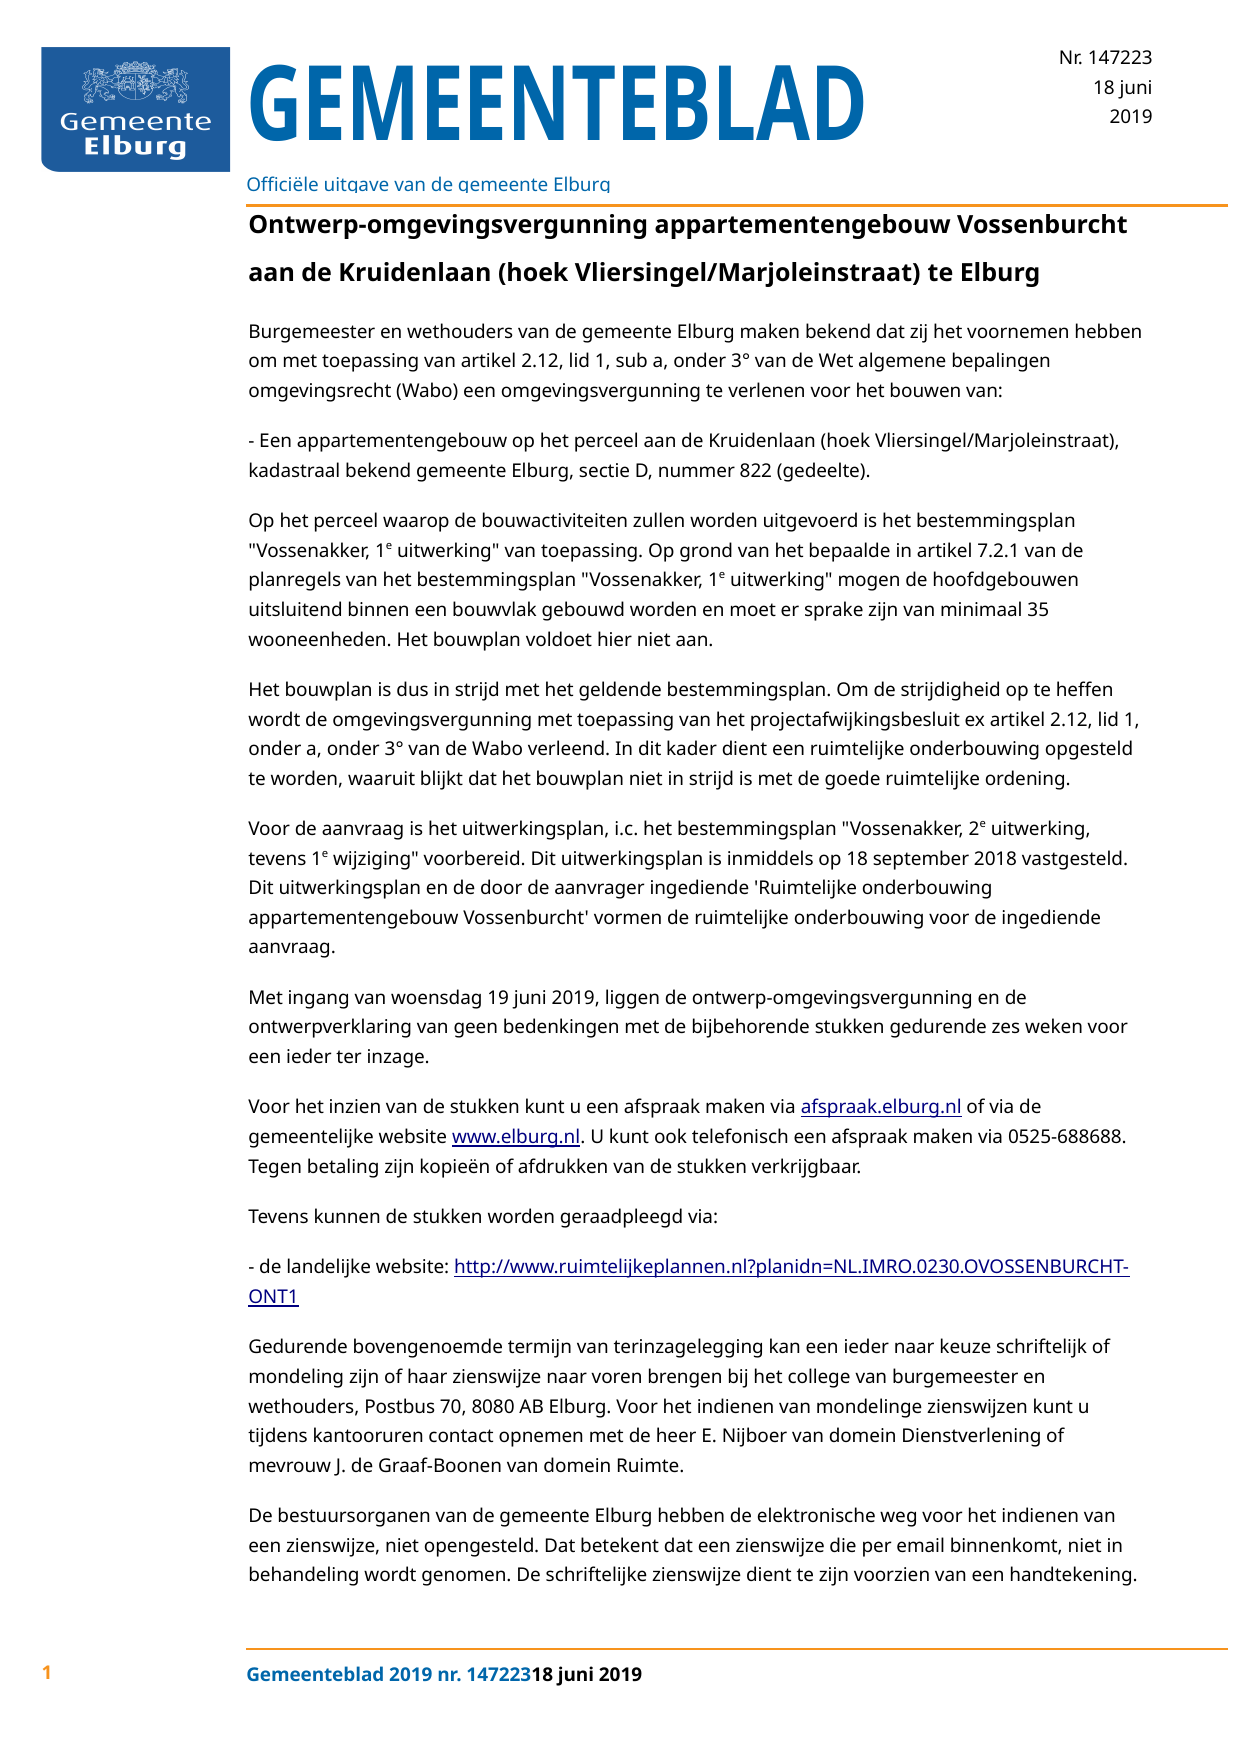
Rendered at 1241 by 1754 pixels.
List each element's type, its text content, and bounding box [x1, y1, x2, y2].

text Ontwerp-omgevingsvergunning appartementengebouw Vossenburcht aan de Kruidenlaan (hoek Vliersingel/Marjoleinstraat) te Elburg [248, 207, 1152, 288]
text Op het perceel waarop de bouwactiviteiten zullen worden uitgevoerd is het bestemmingsplan "Vossenakker, 1e uitwerking" van toepassing. Op grond van het bepaalde in artikel 7.2.1 van de planregels van het bestemmingsplan "Vossenakker, 1e uitwerking" mogen de hoofdgebouwen uitsluitend binnen een bouwvlak gebouwd worden en moet er sprake zijn van minimaal 35 wooneenheden. Het bouwplan voldoet hier niet aan. [248, 507, 1152, 652]
text Met ingang van woensdag 19 juni 2019, liggen de ontwerp-omgevingsvergunning en de ontwerpverklaring van geen bedenkingen met de bijbehorende stukken gedurende zes weken voor een ieder ter inzage. [248, 984, 1152, 1069]
text Gedurende bovengenoemde termijn van terinzagelegging kan een ieder naar keuze schriftelijk of mondeling zijn of haar zienswijze naar voren brengen bij het college van burgemeester en wethouders, Postbus 70, 8080 AB Elburg. Voor het indienen van mondelinge zienswijzen kunt u tijdens kantooruren contact opnemen met de heer E. Nijboer van domein Dienstverlening of mevrouw J. de Graaf-Boonen van domein Ruimte. [248, 1334, 1152, 1478]
text Burgemeester en wethouders van de gemeente Elburg maken bekend dat zij het voornemen hebben om met toepassing van artikel 2.12, lid 1, sub a, onder 3° van de Wet algemene bepalingen omgevingsrecht (Wabo) een omgevingsvergunning te verlenen voor het bouwen van: [248, 318, 1152, 403]
text - Een appartementengebouw op het perceel aan de Kruidenlaan (hoek Vliersingel/Marjoleinstraat), kadastraal bekend gemeente Elburg, sectie D, nummer 822 (gedeelte). [248, 427, 1152, 483]
text - de landelijke website: http://www.ruimtelijkeplannen.nl?planidn=NL.IMRO.0230.OVOSSENBURCHT-ONT1 [248, 1254, 1152, 1309]
text Voor de aanvraag is het uitwerkingsplan, i.c. het bestemmingsplan "Vossenakker, 2e uitwerking, tevens 1e wijziging" voorbereid. Dit uitwerkingsplan is inmiddels op 18 september 2018 vastgesteld. Dit uitwerkingsplan en de door de aanvrager ingediende 'Ruimtelijke onderbouwing appartementengebouw Vossenburcht' vormen de ruimtelijke onderbouwing voor de ingediende aanvraag. [248, 815, 1152, 959]
text Tevens kunnen de stukken worden geraadpleegd via: [248, 1203, 1152, 1229]
text Voor het inzien van de stukken kunt u een afspraak maken via afspraak.elburg.nl of via de gemeentelijke website www.elburg.nl. U kunt ook telefonisch een afspraak maken via 0525-688688. Tegen betaling zijn kopieën of afdrukken van de stukken verkrijgbaar. [248, 1094, 1152, 1179]
picture [41, 47, 231, 172]
text Het bouwplan is dus in strijd met het geldende bestemmingsplan. Om de strijdigheid op te heffen wordt de omgevingsvergunning met toepassing van het projectafwijkingsbesluit ex artikel 2.12, lid 1, onder a, onder 3° van de Wabo verleend. In dit kader dient een ruimtelijke onderbouwing opgesteld te worden, waaruit blijkt dat het bouwplan niet in strijd is met de goede ruimtelijke ordening. [248, 676, 1152, 791]
text De bestuursorganen van de gemeente Elburg hebben de elektronische weg voor het indienen van een zienswijze, niet opengesteld. Dat betekent dat een zienswijze die per email binnenkomt, niet in behandeling wordt genomen. De schriftelijke zienswijze dient te zijn voorzien van een handtekening. [248, 1502, 1152, 1587]
